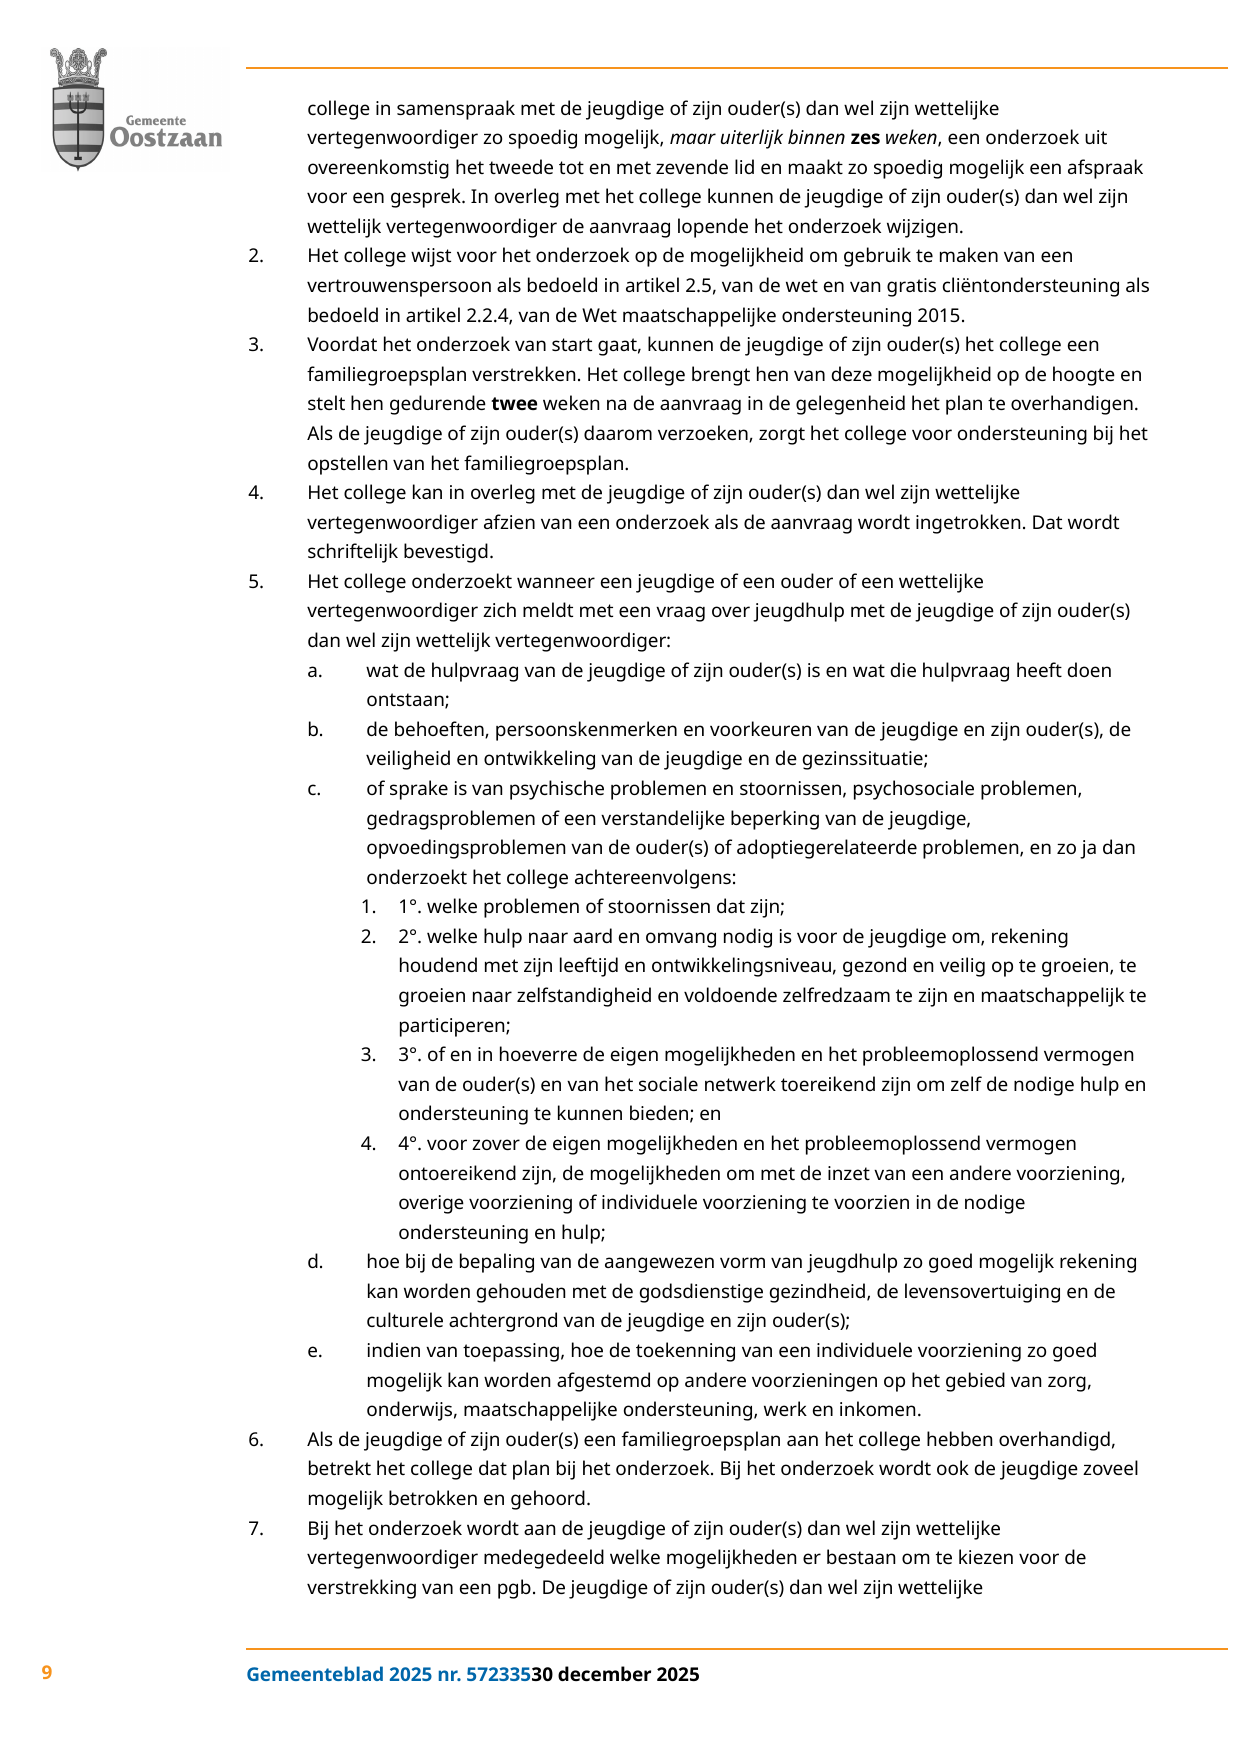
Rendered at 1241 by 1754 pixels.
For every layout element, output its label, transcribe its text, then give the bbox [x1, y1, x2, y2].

list 2°. welke hulp naar aard en omvang nodig is voor de jeugdige om, rekening houdend met zijn leeftijd en ontwikkelingsniveau, gezond en veilig op te groeien, te groeien naar zelfstandigheid en voldoende zelfredzaam te zijn en maatschappelijk te participeren; [361, 923, 1152, 1038]
list Bij het onderzoek wordt aan de jeugdige of zijn ouder(s) dan wel zijn wettelijke vertegenwoordiger medegedeeld welke mogelijkheden er bestaan om te kiezen voor de verstrekking van een pgb. De jeugdige of zijn ouder(s) dan wel zijn wettelijke [248, 1515, 1152, 1600]
list Het college kan in overleg met de jeugdige of zijn ouder(s) dan wel zijn wettelijke vertegenwoordiger afzien van een onderzoek als de aanvraag wordt ingetrokken. Dat wordt schriftelijk bevestigd. [248, 479, 1152, 564]
list hoe bij de bepaling van de aangewezen vorm van jeugdhulp zo goed mogelijk rekening kan worden gehouden met de godsdienstige gezindheid, de levensovertuiging en de culturele achtergrond van de jeugdige en zijn ouder(s); [307, 1248, 1152, 1333]
list college in samenspraak met de jeugdige of zijn ouder(s) dan wel zijn wettelijke vertegenwoordiger zo spoedig mogelijk, maar uiterlijk binnen zes weken, een onderzoek uit overeenkomstig het tweede tot en met zevende lid en maakt zo spoedig mogelijk een afspraak voor een gesprek. In overleg met het college kunnen de jeugdige of zijn ouder(s) dan wel zijn wettelijk vertegenwoordiger de aanvraag lopende het onderzoek wijzigen. [248, 95, 1152, 239]
list Als de jeugdige of zijn ouder(s) een familiegroepsplan aan het college hebben overhandigd, betrekt het college dat plan bij het onderzoek. Bij het onderzoek wordt ook de jeugdige zoveel mogelijk betrokken en gehoord. [248, 1426, 1152, 1511]
picture [41, 47, 231, 172]
list Het college wijst voor het onderzoek op de mogelijkheid om gebruik te maken van een vertrouwenspersoon als bedoeld in artikel 2.5, van de wet en van gratis cliëntondersteuning als bedoeld in artikel 2.2.4, van de Wet maatschappelijke ondersteuning 2015. [248, 243, 1152, 328]
list 4°. voor zover de eigen mogelijkheden en het probleemoplossend vermogen ontoereikend zijn, de mogelijkheden om met de inzet van een andere voorziening, overige voorziening of individuele voorziening te voorzien in de nodige ondersteuning en hulp; [361, 1130, 1152, 1245]
list 3°. of en in hoeverre de eigen mogelijkheden en het probleemoplossend vermogen van de ouder(s) en van het sociale netwerk toereikend zijn om zelf de nodige hulp en ondersteuning te kunnen bieden; en [361, 1041, 1152, 1126]
list de behoeften, persoonskenmerken en voorkeuren van de jeugdige en zijn ouder(s), de veiligheid en ontwikkeling van de jeugdige en de gezinssituatie; [307, 716, 1152, 771]
list wat de hulpvraag van de jeugdige of zijn ouder(s) is en wat die hulpvraag heeft doen ontstaan; [307, 657, 1152, 712]
list 1°. welke problemen of stoornissen dat zijn; [361, 893, 1152, 919]
list Het college onderzoekt wanneer een jeugdige of een ouder of een wettelijke vertegenwoordiger zich meldt met een vraag over jeugdhulp met de jeugdige of zijn ouder(s) dan wel zijn wettelijk vertegenwoordiger: [248, 568, 1152, 653]
list indien van toepassing, hoe de toekenning van een individuele voorziening zo goed mogelijk kan worden afgestemd op andere voorzieningen op het gebied van zorg, onderwijs, maatschappelijke ondersteuning, werk en inkomen. [307, 1337, 1152, 1422]
list of sprake is van psychische problemen en stoornissen, psychosociale problemen, gedragsproblemen of een verstandelijke beperking van de jeugdige, opvoedingsproblemen van de ouder(s) of adoptiegerelateerde problemen, en zo ja dan onderzoekt het college achtereenvolgens: [307, 775, 1152, 890]
list Voordat het onderzoek van start gaat, kunnen de jeugdige of zijn ouder(s) het college een familiegroepsplan verstrekken. Het college brengt hen van deze mogelijkheid op de hoogte en stelt hen gedurende twee weken na de aanvraag in de gelegenheid het plan te overhandigen. Als de jeugdige of zijn ouder(s) daarom verzoeken, zorgt het college voor ondersteuning bij het opstellen van het familiegroepsplan. [248, 331, 1152, 476]
